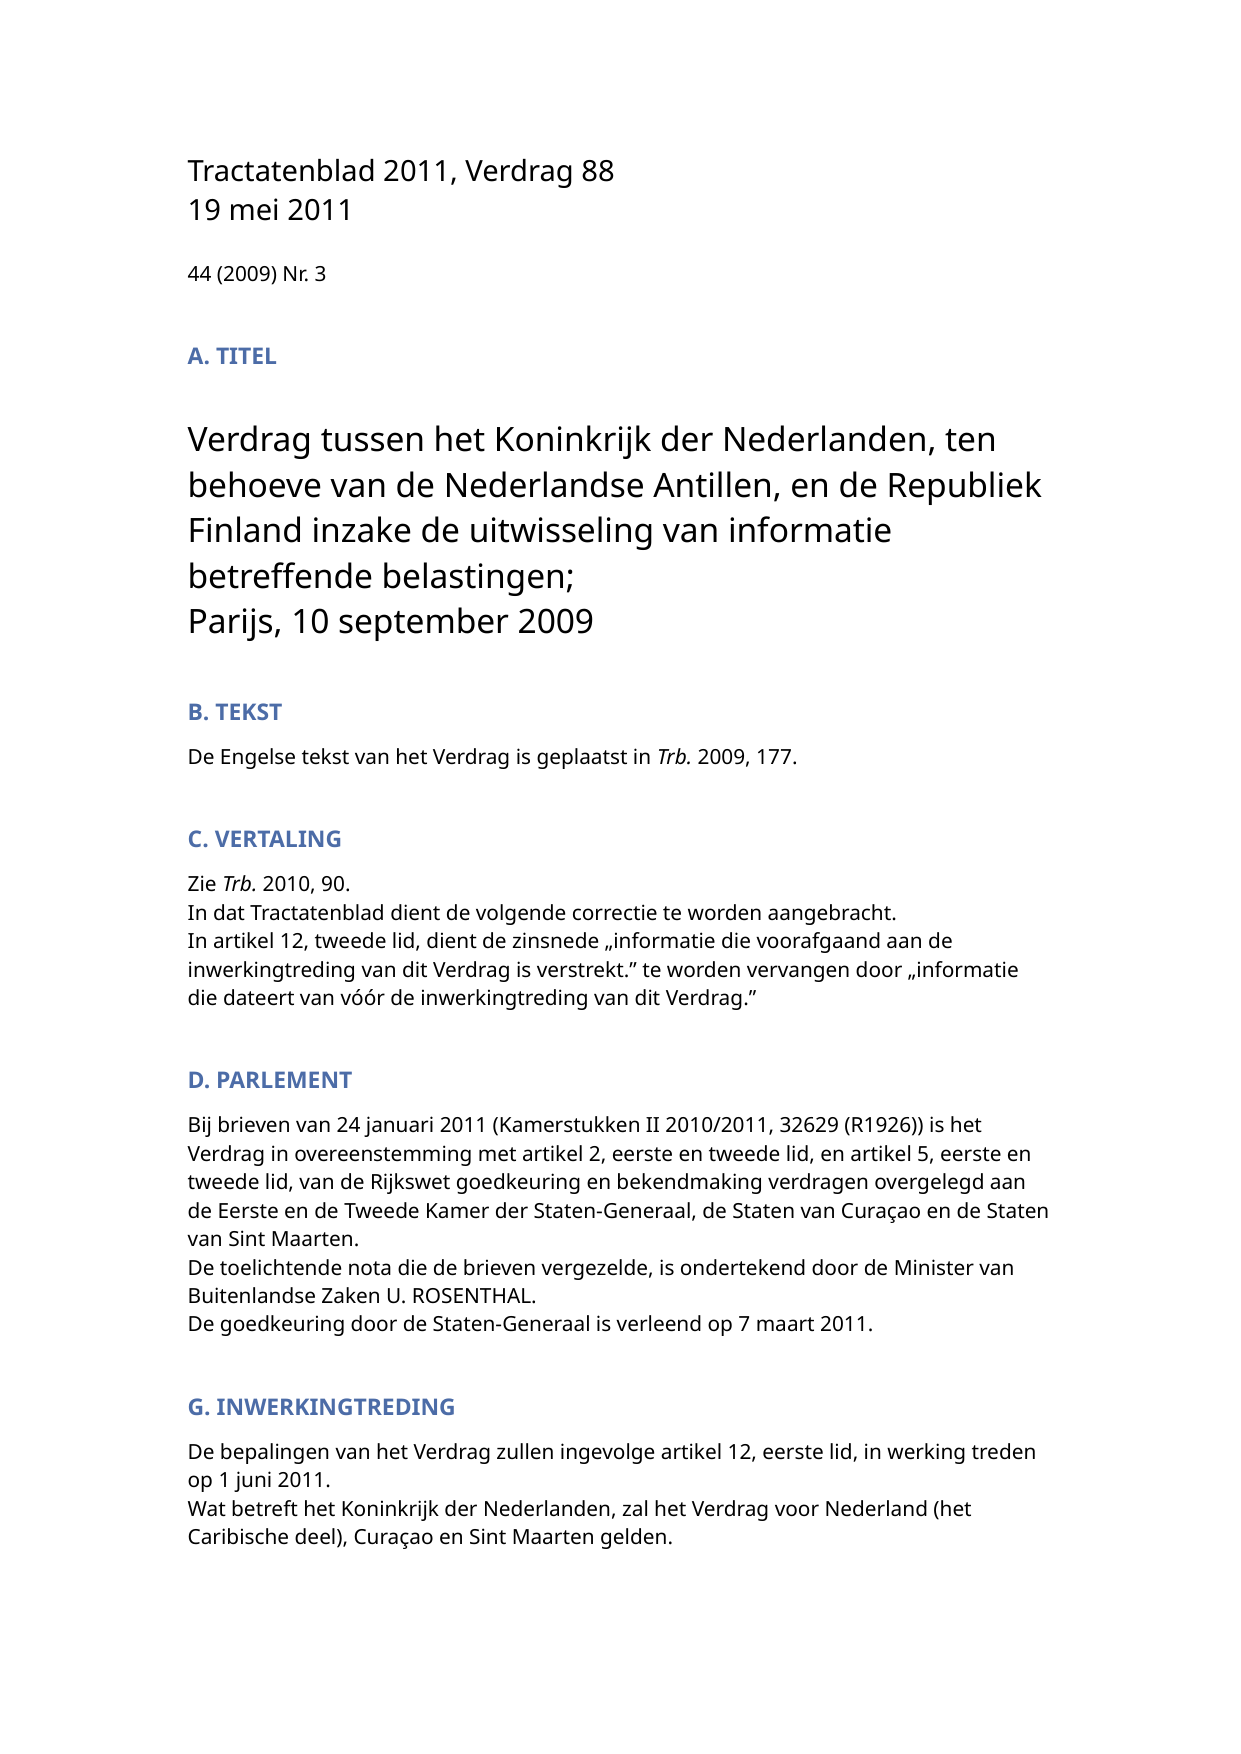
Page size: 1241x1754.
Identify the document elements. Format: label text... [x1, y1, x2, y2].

text Tractatenblad 2011, Verdrag 88 [187, 150, 1053, 190]
subtitle B. TEKST [187, 696, 1053, 727]
text De Engelse tekst van het Verdrag is geplaatst in Trb. 2009, 177. [187, 742, 1053, 771]
subtitle A. TITEL [187, 340, 1053, 371]
text Parijs, 10 september 2009 [187, 598, 1053, 644]
text Verdrag tussen het Koninkrijk der Nederlanden, ten behoeve van de Nederlandse Antillen, en de Republiek Finland inzake de uitwisseling van informatie betreffende belastingen; [187, 416, 1053, 598]
text Zie Trb. 2010, 90. [187, 869, 1053, 898]
text De bepalingen van het Verdrag zullen ingevolge artikel 12, eerste lid, in werking treden op 1 juni 2011. [187, 1437, 1053, 1494]
text De goedkeuring door de Staten-Generaal is verleend op 7 maart 2011. [187, 1309, 1053, 1338]
text Bij brieven van 24 januari 2011 (Kamerstukken II 2010/2011, 32629 (R1926)) is het Verdrag in overeenstemming met artikel 2, eerste en tweede lid, en artikel 5, eerste en tweede lid, van de Rijkswet goedkeuring en bekendmaking verdragen overgelegd aan de Eerste en de Tweede Kamer der Staten-Generaal, de Staten van Curaçao en de Staten van Sint Maarten. [187, 1111, 1053, 1253]
text 19 mei 2011 [187, 190, 1053, 229]
text In dat Tractatenblad dient de volgende correctie te worden aangebracht. [187, 898, 1053, 926]
subtitle C. VERTALING [187, 823, 1053, 854]
text Wat betreft het Koninkrijk der Nederlanden, zal het Verdrag voor Nederland (het Caribische deel), Curaçao en Sint Maarten gelden. [187, 1494, 1053, 1551]
text In artikel 12, tweede lid, dient de zinsnede „informatie die voorafgaand aan de inwerkingtreding van dit Verdrag is verstrekt.” te worden vervangen door „informatie die dateert van vóór de inwerkingtreding van dit Verdrag.” [187, 926, 1053, 1012]
subtitle D. PARLEMENT [187, 1064, 1053, 1096]
text De toelichtende nota die de brieven vergezelde, is ondertekend door de Minister van Buitenlandse Zaken U. ROSENTHAL. [187, 1253, 1053, 1309]
subtitle G. INWERKINGTREDING [187, 1391, 1053, 1422]
text 44 (2009) Nr. 3 [187, 259, 1053, 287]
